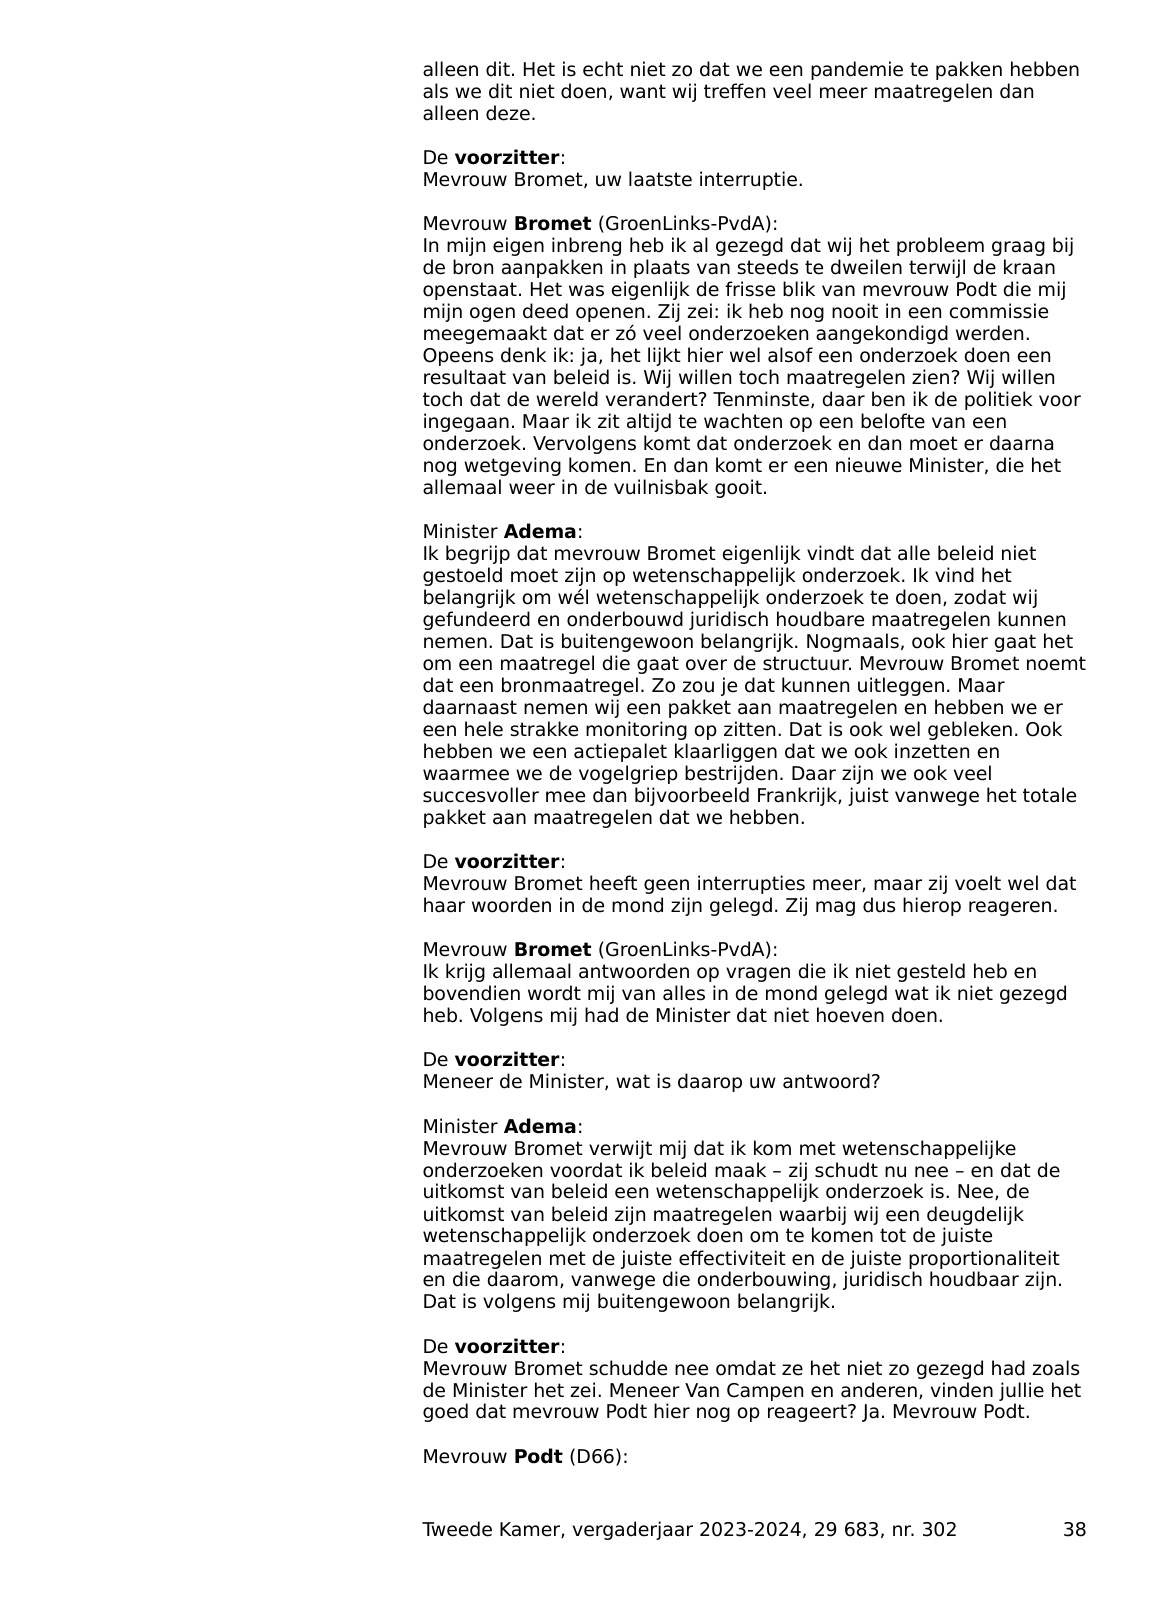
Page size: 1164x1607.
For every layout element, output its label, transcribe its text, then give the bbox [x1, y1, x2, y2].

text Ik krijg allemaal antwoorden op vragen die ik niet gesteld heb en bovendien wordt mij van alles in de mond gelegd wat ik niet gezegd heb. Volgens mij had de Minister dat niet hoeven doen. [422, 961, 1087, 1027]
text Mevrouw Bromet verwijt mij dat ik kom met wetenschappelijke onderzoeken voordat ik beleid maak – zij schudt nu nee – en dat de uitkomst van beleid een wetenschappelijk onderzoek is. Nee, de uitkomst van beleid zijn maatregelen waarbij wij een deugdelijk wetenschappelijk onderzoek doen om te komen tot de juiste maatregelen met de juiste effectiviteit en de juiste proportionaliteit en die daarom, vanwege die onderbouwing, juridisch houdbaar zijn. Dat is volgens mij buitengewoon belangrijk. [422, 1137, 1087, 1313]
text Mevrouw Bromet schudde nee omdat ze het niet zo gezegd had zoals de Minister het zei. Meneer Van Campen en anderen, vinden jullie het goed dat mevrouw Podt hier nog op reageert? Ja. Mevrouw Podt. [422, 1357, 1087, 1423]
text alleen dit. Het is echt niet zo dat we een pandemie te pakken hebben als we dit niet doen, want wij treffen veel meer maatregelen dan alleen deze. [422, 59, 1087, 125]
text In mijn eigen inbreng heb ik al gezegd dat wij het probleem graag bij de bron aanpakken in plaats van steeds te dweilen terwijl de kraan openstaat. Het was eigenlijk de frisse blik van mevrouw Podt die mij mijn ogen deed openen. Zij zei: ik heb nog nooit in een commissie meegemaakt dat er zó veel onderzoeken aangekondigd werden. Opeens denk ik: ja, het lijkt hier wel alsof een onderzoek doen een resultaat van beleid is. Wij willen toch maatregelen zien? Wij willen toch dat de wereld verandert? Tenminste, daar ben ik de politiek voor ingegaan. Maar ik zit altijd te wachten op een belofte van een onderzoek. Vervolgens komt dat onderzoek en dan moet er daarna nog wetgeving komen. En dan komt er een nieuwe Minister, die het allemaal weer in de vuilnisbak gooit. [422, 235, 1087, 499]
text Mevrouw Bromet (GroenLinks-PvdA): [422, 939, 1087, 961]
text Meneer de Minister, wat is daarop uw antwoord? [422, 1071, 1087, 1093]
text De voorzitter: [422, 851, 1087, 873]
text Mevrouw Bromet, uw laatste interruptie. [422, 169, 1087, 191]
text Mevrouw Bromet heeft geen interrupties meer, maar zij voelt wel dat haar woorden in de mond zijn gelegd. Zij mag dus hierop reageren. [422, 873, 1087, 917]
text Mevrouw Bromet (GroenLinks-PvdA): [422, 213, 1087, 235]
text De voorzitter: [422, 147, 1087, 169]
text De voorzitter: [422, 1336, 1087, 1357]
text De voorzitter: [422, 1049, 1087, 1071]
text Ik begrijp dat mevrouw Bromet eigenlijk vindt dat alle beleid niet gestoeld moet zijn op wetenschappelijk onderzoek. Ik vind het belangrijk om wél wetenschappelijk onderzoek te doen, zodat wij gefundeerd en onderbouwd juridisch houdbare maatregelen kunnen nemen. Dat is buitengewoon belangrijk. Nogmaals, ook hier gaat het om een maatregel die gaat over de structuur. Mevrouw Bromet noemt dat een bronmaatregel. Zo zou je dat kunnen uitleggen. Maar daarnaast nemen wij een pakket aan maatregelen en hebben we er een hele strakke monitoring op zitten. Dat is ook wel gebleken. Ook hebben we een actiepalet klaarliggen dat we ook inzetten en waarmee we de vogelgriep bestrijden. Daar zijn we ook veel succesvoller mee dan bijvoorbeeld Frankrijk, juist vanwege het totale pakket aan maatregelen dat we hebben. [422, 543, 1087, 829]
text Minister Adema: [422, 1116, 1087, 1137]
text Minister Adema: [422, 521, 1087, 543]
text Mevrouw Podt (D66): [422, 1446, 1087, 1468]
